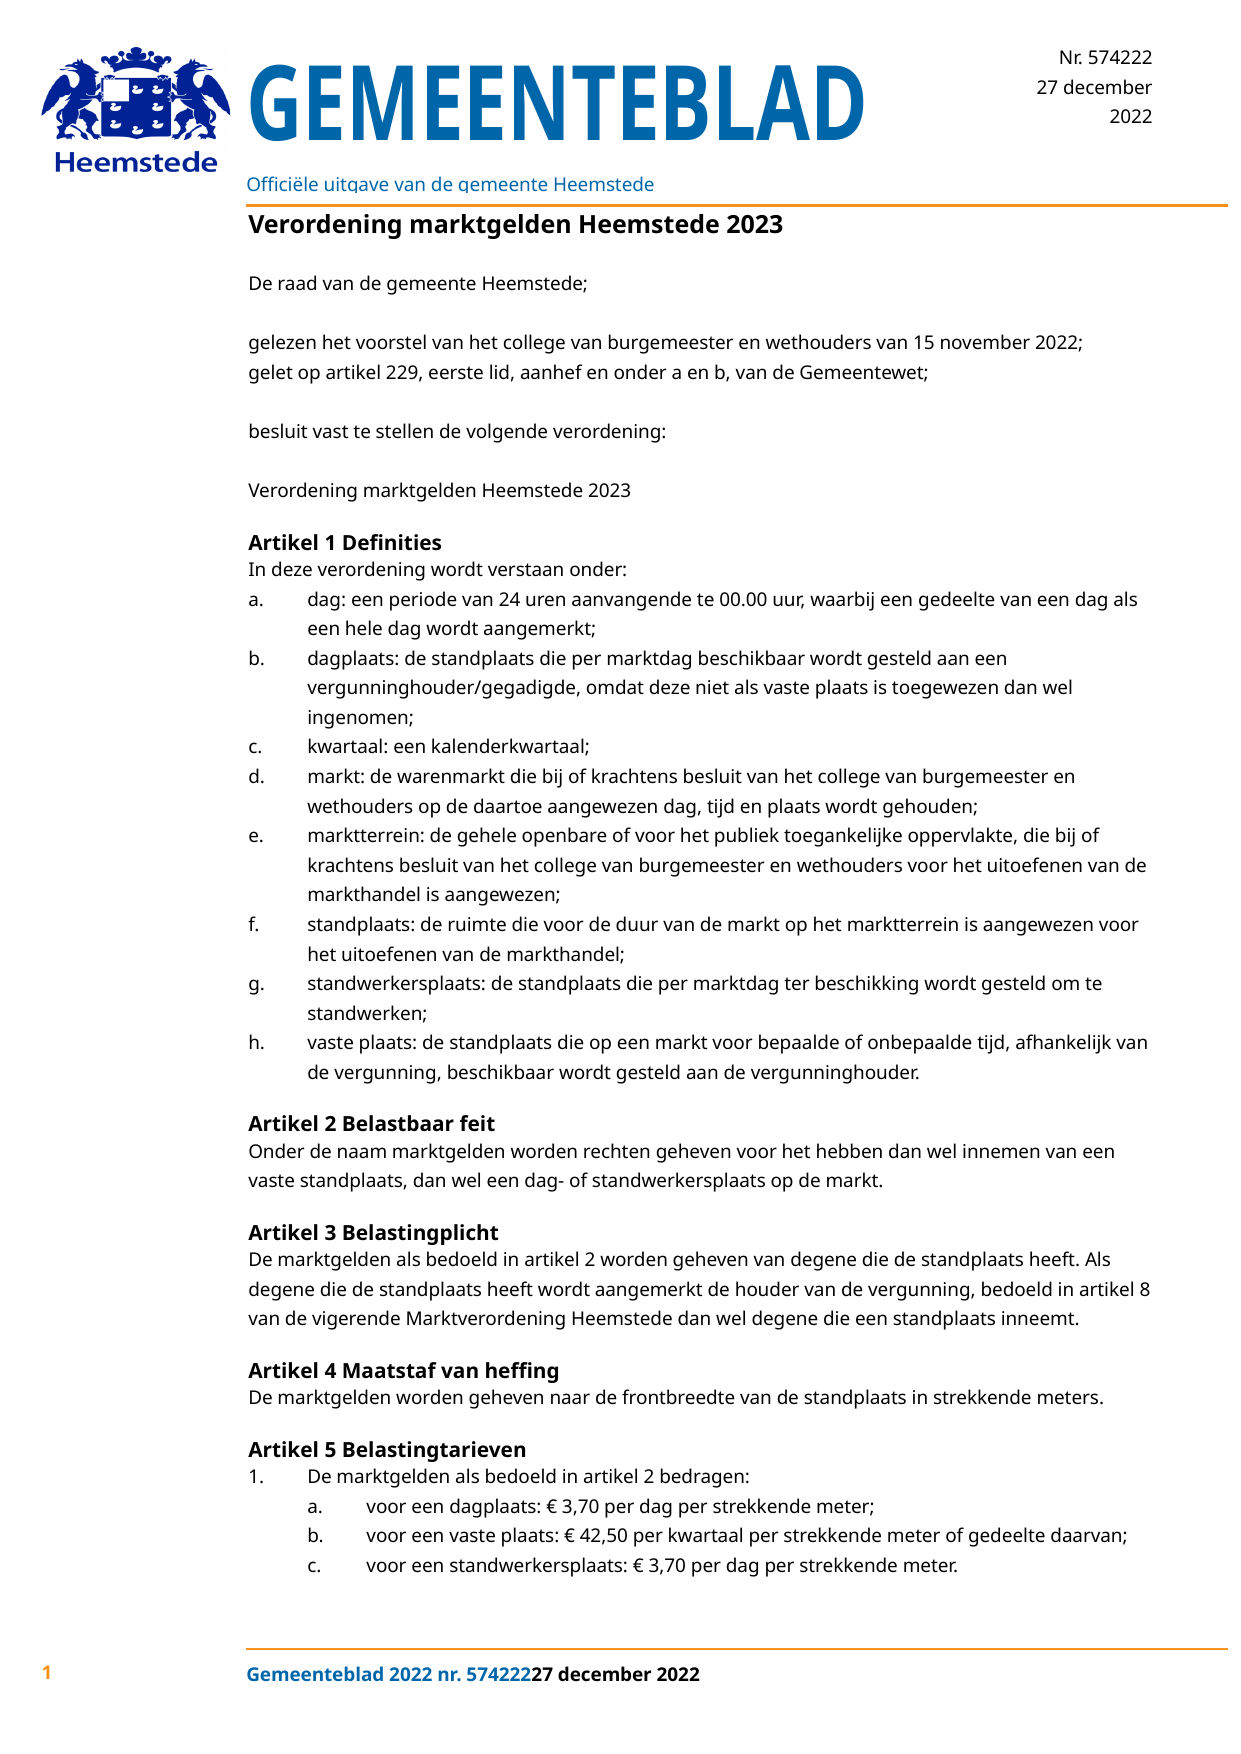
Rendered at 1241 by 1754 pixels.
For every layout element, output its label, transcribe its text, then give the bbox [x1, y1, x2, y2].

text De marktgelden worden geheven naar de frontbreedte van de standplaats in strekkende meters. [248, 1384, 1152, 1410]
text Artikel 4 Maatstaf van heffing [248, 1356, 1152, 1384]
list voor een standwerkersplaats: € 3,70 per dag per strekkende meter. [307, 1552, 1152, 1578]
text In deze verordening wordt verstaan onder: [248, 556, 1152, 582]
list De marktgelden als bedoeld in artikel 2 bedragen: [248, 1463, 1152, 1489]
text gelet op artikel 229, eerste lid, aanhef en onder a en b, van de Gemeentewet; [248, 359, 1152, 385]
list marktterrein: de gehele openbare of voor het publiek toegankelijke oppervlakte, die bij of krachtens besluit van het college van burgemeester en wethouders voor het uitoefenen van de markthandel is aangewezen; [248, 822, 1152, 907]
text Artikel 1 Definities [248, 528, 1152, 556]
list vaste plaats: de standplaats die op een markt voor bepaalde of onbepaalde tijd, afhankelijk van de vergunning, beschikbaar wordt gesteld aan de vergunninghouder. [248, 1029, 1152, 1085]
list voor een dagplaats: € 3,70 per dag per strekkende meter; [307, 1493, 1152, 1519]
list dagplaats: de standplaats die per marktdag beschikbaar wordt gesteld aan een vergunninghouder/gegadigde, omdat deze niet als vaste plaats is toegewezen dan wel ingenomen; [248, 645, 1152, 730]
text Artikel 3 Belastingplicht [248, 1218, 1152, 1246]
picture [41, 47, 231, 172]
text besluit vast te stellen de volgende verordening: [248, 418, 1152, 444]
list standplaats: de ruimte die voor de duur van de markt op het marktterrein is aangewezen voor het uitoefenen van de markthandel; [248, 911, 1152, 967]
text gelezen het voorstel van het college van burgemeester en wethouders van 15 november 2022; [248, 329, 1152, 355]
text Artikel 5 Belastingtarieven [248, 1435, 1152, 1463]
list kwartaal: een kalenderkwartaal; [248, 734, 1152, 759]
list voor een vaste plaats: € 42,50 per kwartaal per strekkende meter of gedeelte daarvan; [307, 1522, 1152, 1548]
text Verordening marktgelden Heemstede 2023 [248, 207, 1152, 241]
text Artikel 2 Belastbaar feit [248, 1109, 1152, 1138]
list markt: de warenmarkt die bij of krachtens besluit van het college van burgemeester en wethouders op de daartoe aangewezen dag, tijd en plaats wordt gehouden; [248, 763, 1152, 819]
text De raad van de gemeente Heemstede; [248, 270, 1152, 296]
list standwerkersplaats: de standplaats die per marktdag ter beschikking wordt gesteld om te standwerken; [248, 970, 1152, 1026]
text De marktgelden als bedoeld in artikel 2 worden geheven van degene die de standplaats heeft. Als degene die de standplaats heeft wordt aangemerkt de houder van de vergunning, bedoeld in artikel 8 van de vigerende Marktverordening Heemstede dan wel degene die een standplaats inneemt. [248, 1246, 1152, 1331]
text Verordening marktgelden Heemstede 2023 [248, 477, 1152, 503]
list dag: een periode van 24 uren aanvangende te 00.00 uur, waarbij een gedeelte van een dag als een hele dag wordt aangemerkt; [248, 586, 1152, 641]
text Onder de naam marktgelden worden rechten geheven voor het hebben dan wel innemen van een vaste standplaats, dan wel een dag- of standwerkersplaats op de markt. [248, 1138, 1152, 1193]
